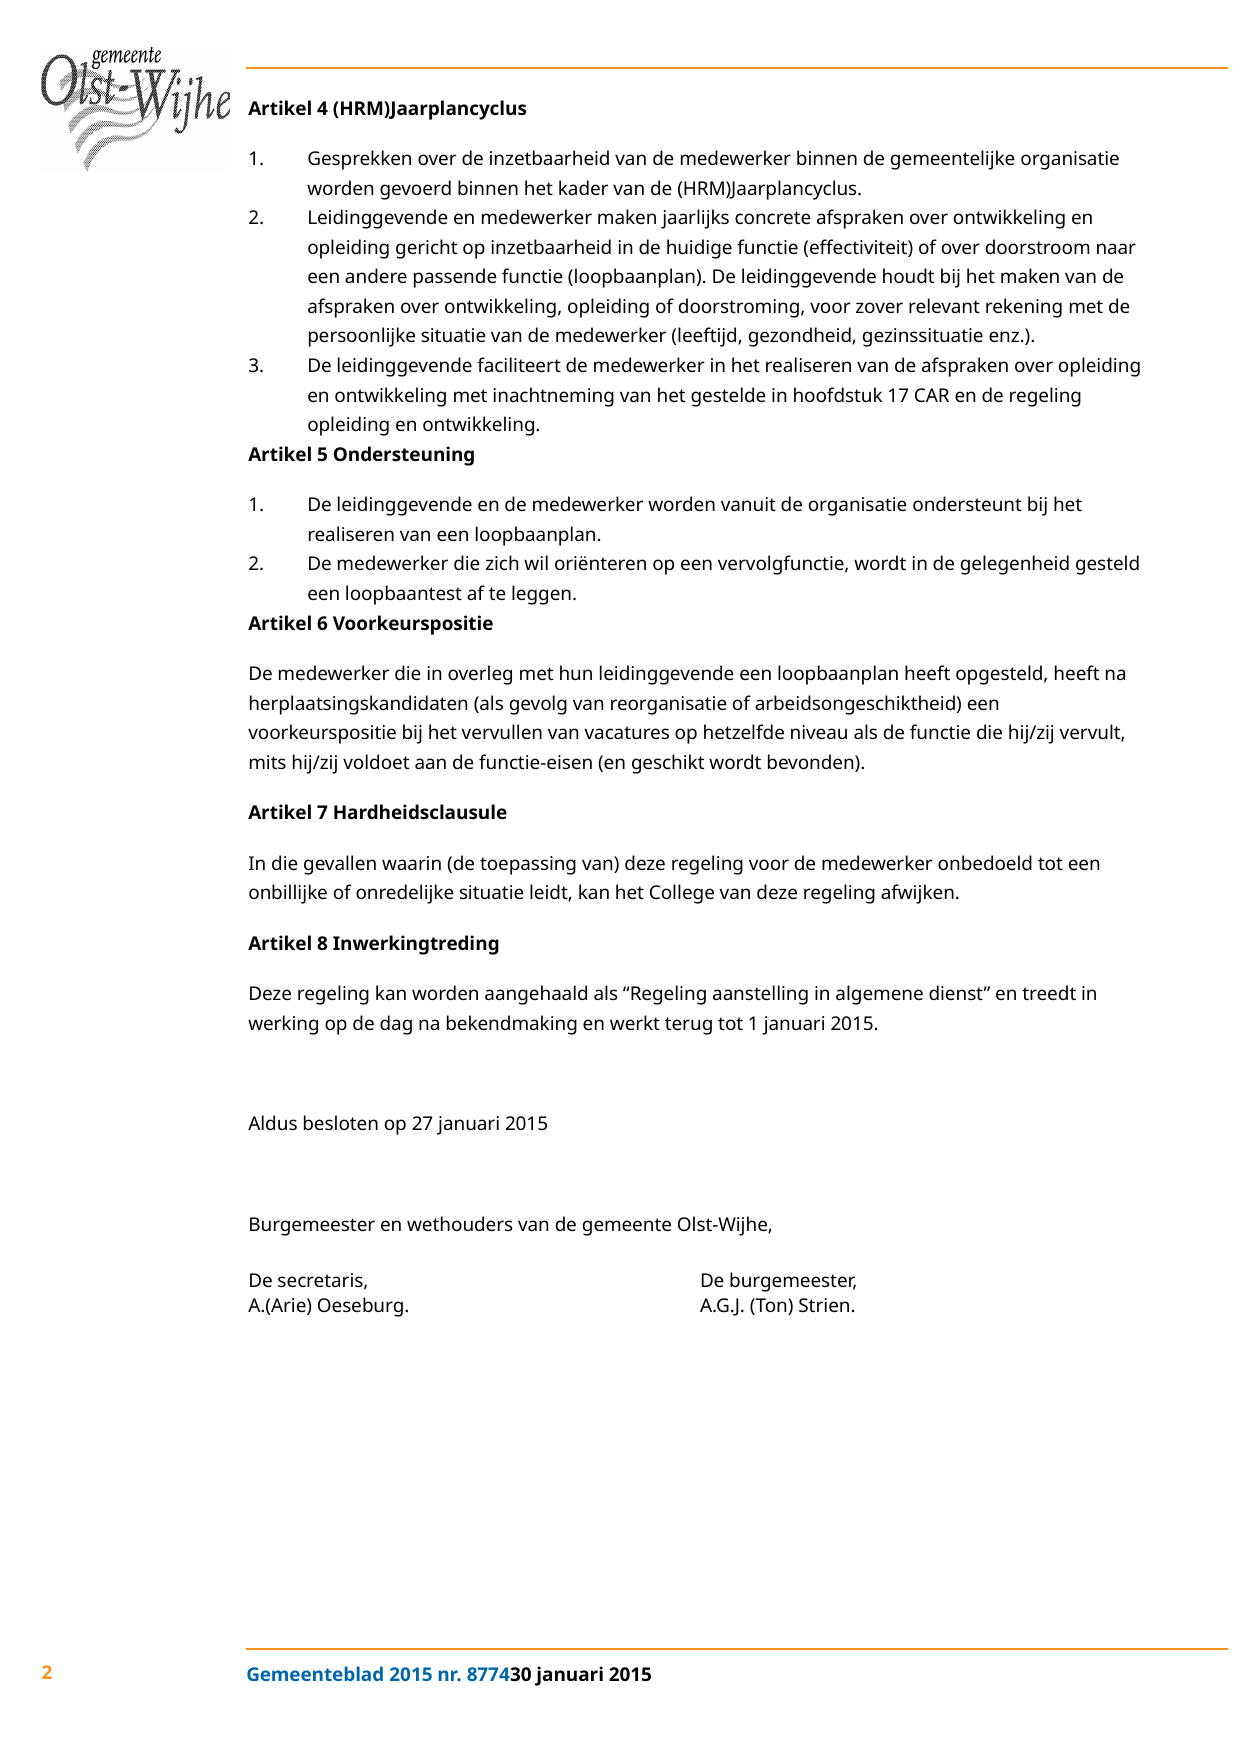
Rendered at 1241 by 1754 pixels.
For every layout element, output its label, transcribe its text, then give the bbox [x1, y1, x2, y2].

text Artikel 5 Ondersteuning [248, 441, 1152, 467]
text Artikel 8 Inwerkingtreding [248, 930, 1152, 956]
text Burgemeester en wethouders van de gemeente Olst-Wijhe, [248, 1211, 1152, 1237]
text Artikel 4 (HRM)Jaarplancyclus [248, 95, 1152, 121]
text Aldus besloten op 27 januari 2015 [248, 1111, 1152, 1136]
table_cell A.G.J. (Ton) Strien. [700, 1293, 1152, 1318]
table_cell A.(Arie) Oeseburg. [248, 1293, 700, 1318]
text De medewerker die in overleg met hun leidinggevende een loopbaanplan heeft opgesteld, heeft na herplaatsingskandidaten (als gevolg van reorganisatie of arbeidsongeschiktheid) een voorkeurspositie bij het vervullen van vacatures op hetzelfde niveau als de functie die hij/zij vervult, mits hij/zij voldoet aan de functie-eisen (en geschikt wordt bevonden). [248, 660, 1152, 775]
text Artikel 7 Hardheidsclausule [248, 799, 1152, 825]
picture [41, 47, 231, 172]
list Leidinggevende en medewerker maken jaarlijks concrete afspraken over ontwikkeling en opleiding gericht op inzetbaarheid in de huidige functie (effectiviteit) of over doorstroom naar een andere passende functie (loopbaanplan). De leidinggevende houdt bij het maken van de afspraken over ontwikkeling, opleiding of doorstroming, voor zover relevant rekening met de persoonlijke situatie van de medewerker (leeftijd, gezondheid, gezinssituatie enz.). [248, 204, 1152, 348]
list Gesprekken over de inzetbaarheid van de medewerker binnen de gemeentelijke organisatie worden gevoerd binnen het kader van de (HRM)Jaarplancyclus. [248, 145, 1152, 201]
list De leidinggevende en de medewerker worden vanuit de organisatie ondersteunt bij het realiseren van een loopbaanplan. [248, 491, 1152, 547]
table_header De secretaris, [248, 1267, 700, 1292]
text In die gevallen waarin (de toepassing van) deze regeling voor de medewerker onbedoeld tot een onbillijke of onredelijke situatie leidt, kan het College van deze regeling afwijken. [248, 850, 1152, 905]
list De leidinggevende faciliteert de medewerker in het realiseren van de afspraken over opleiding en ontwikkeling met inachtneming van het gestelde in hoofdstuk 17 CAR en de regeling opleiding en ontwikkeling. [248, 352, 1152, 437]
text Artikel 6 Voorkeurspositie [248, 610, 1152, 636]
list De medewerker die zich wil oriënteren op een vervolgfunctie, wordt in de gelegenheid gesteld een loopbaantest af te leggen. [248, 551, 1152, 606]
table_header De burgemeester, [700, 1267, 1152, 1292]
text Deze regeling kan worden aangehaald als “Regeling aanstelling in algemene dienst” en treedt in werking op de dag na bekendmaking en werkt terug tot 1 januari 2015. [248, 980, 1152, 1036]
